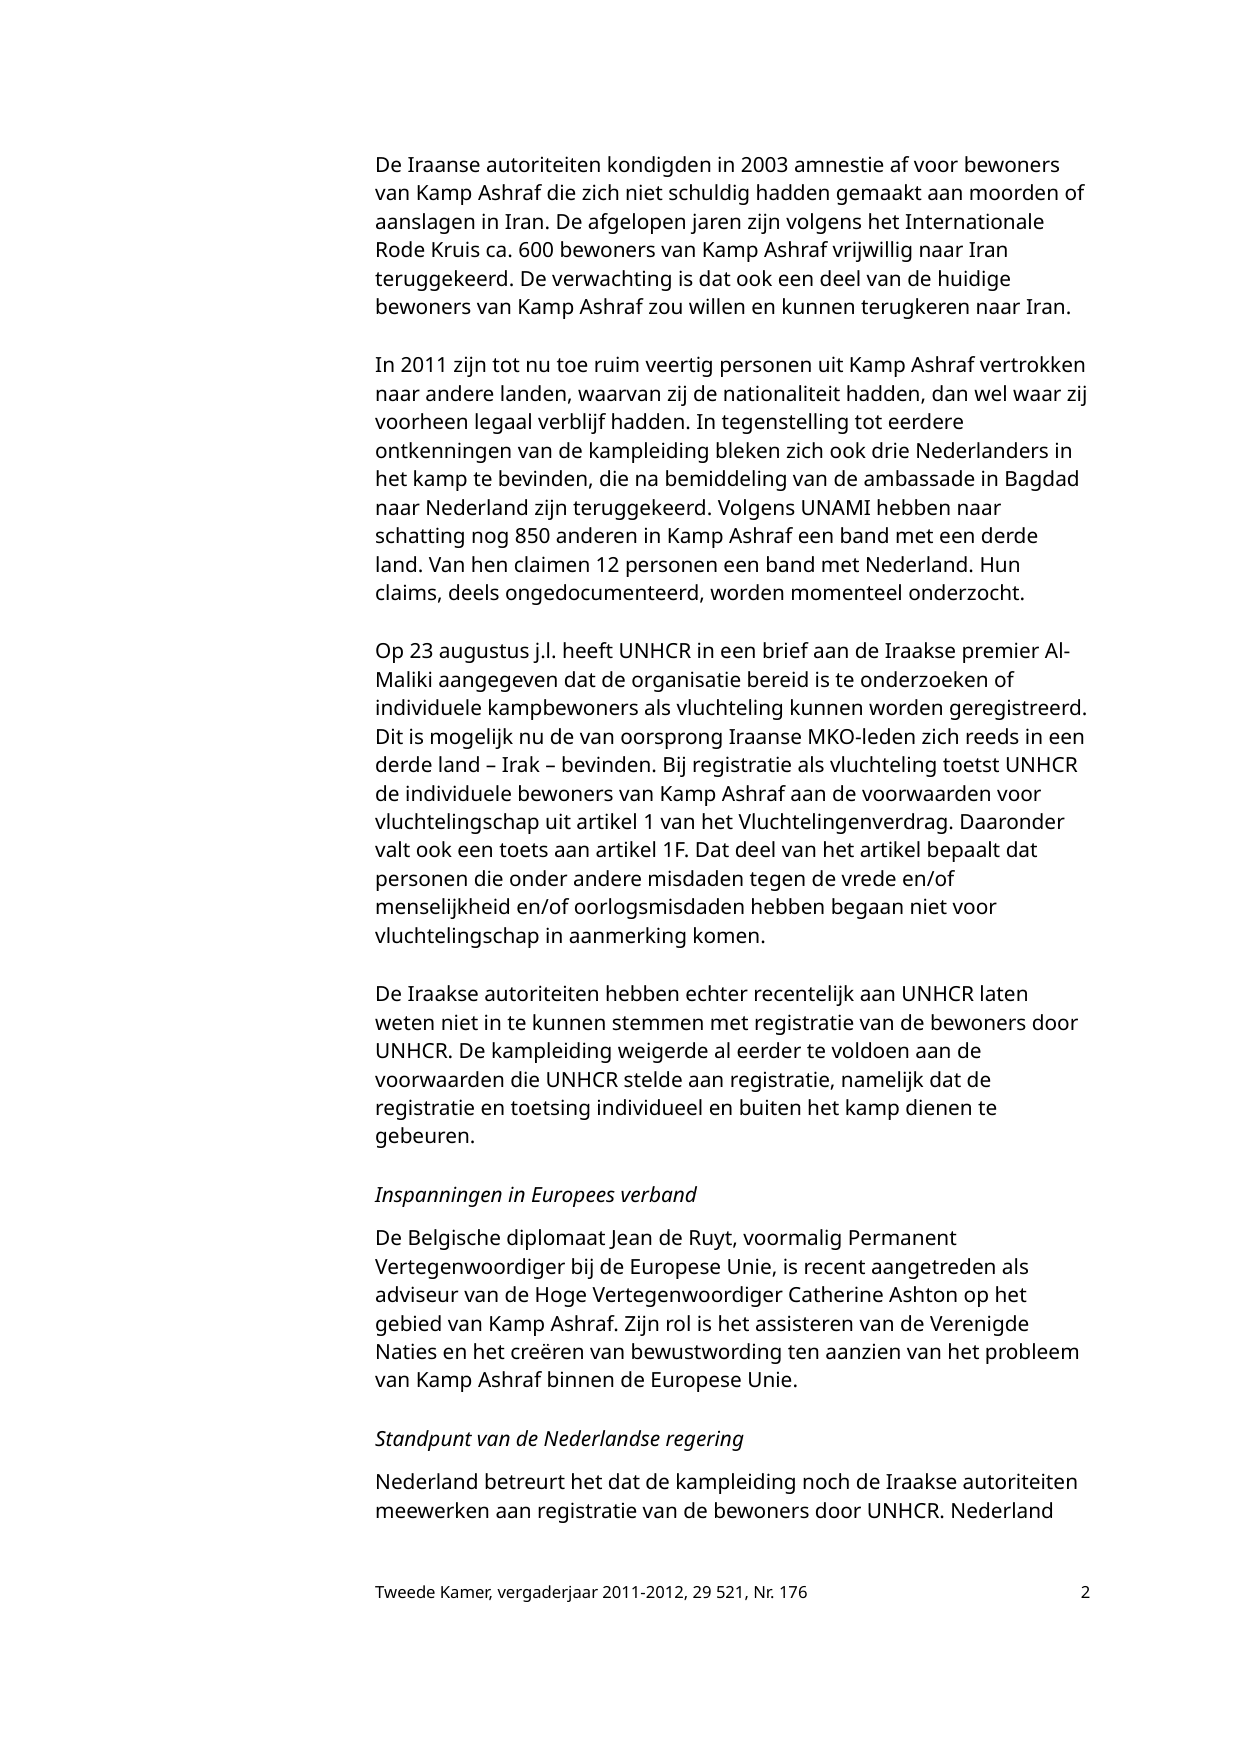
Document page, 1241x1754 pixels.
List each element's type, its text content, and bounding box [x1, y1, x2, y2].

text Nederland betreurt het dat de kampleiding noch de Iraakse autoriteiten meewerken aan registratie van de bewoners door UNHCR. Nederland [375, 1467, 1090, 1524]
text Inspanningen in Europees verband [375, 1180, 1090, 1208]
text De Belgische diplomaat Jean de Ruyt, voormalig Permanent Vertegenwoordiger bij de Europese Unie, is recent aangetreden als adviseur van de Hoge Vertegenwoordiger Catherine Ashton op het gebied van Kamp Ashraf. Zijn rol is het assisteren van de Verenigde Naties en het creëren van bewustwording ten aanzien van het probleem van Kamp Ashraf binnen de Europese Unie. [375, 1223, 1090, 1394]
text Op 23 augustus j.l. heeft UNHCR in een brief aan de Iraakse premier Al-Maliki aangegeven dat de organisatie bereid is te onderzoeken of individuele kampbewoners als vluchteling kunnen worden geregistreerd. Dit is mogelijk nu de van oorsprong Iraanse MKO-leden zich reeds in een derde land – Irak – bevinden. Bij registratie als vluchteling toetst UNHCR de individuele bewoners van Kamp Ashraf aan de voorwaarden voor vluchtelingschap uit artikel 1 van het Vluchtelingenverdrag. Daaronder valt ook een toets aan artikel 1F. Dat deel van het artikel bepaalt dat personen die onder andere misdaden tegen de vrede en/of menselijkheid en/of oorlogsmisdaden hebben begaan niet voor vluchtelingschap in aanmerking komen. [375, 637, 1090, 949]
text In 2011 zijn tot nu toe ruim veertig personen uit Kamp Ashraf vertrokken naar andere landen, waarvan zij de nationaliteit hadden, dan wel waar zij voorheen legaal verblijf hadden. In tegenstelling tot eerdere ontkenningen van de kampleiding bleken zich ook drie Nederlanders in het kamp te bevinden, die na bemiddeling van de ambassade in Bagdad naar Nederland zijn teruggekeerd. Volgens UNAMI hebben naar schatting nog 850 anderen in Kamp Ashraf een band met een derde land. Van hen claimen 12 personen een band met Nederland. Hun claims, deels ongedocumenteerd, worden momenteel onderzocht. [375, 351, 1090, 607]
text De Iraakse autoriteiten hebben echter recentelijk aan UNHCR laten weten niet in te kunnen stemmen met registratie van de bewoners door UNHCR. De kampleiding weigerde al eerder te voldoen aan de voorwaarden die UNHCR stelde aan registratie, namelijk dat de registratie en toetsing individueel en buiten het kamp dienen te gebeuren. [375, 979, 1090, 1150]
text De Iraanse autoriteiten kondigden in 2003 amnestie af voor bewoners van Kamp Ashraf die zich niet schuldig hadden gemaakt aan moorden of aanslagen in Iran. De afgelopen jaren zijn volgens het Internationale Rode Kruis ca. 600 bewoners van Kamp Ashraf vrijwillig naar Iran teruggekeerd. De verwachting is dat ook een deel van de huidige bewoners van Kamp Ashraf zou willen en kunnen terugkeren naar Iran. [375, 150, 1090, 321]
text Standpunt van de Nederlandse regering [375, 1424, 1090, 1452]
